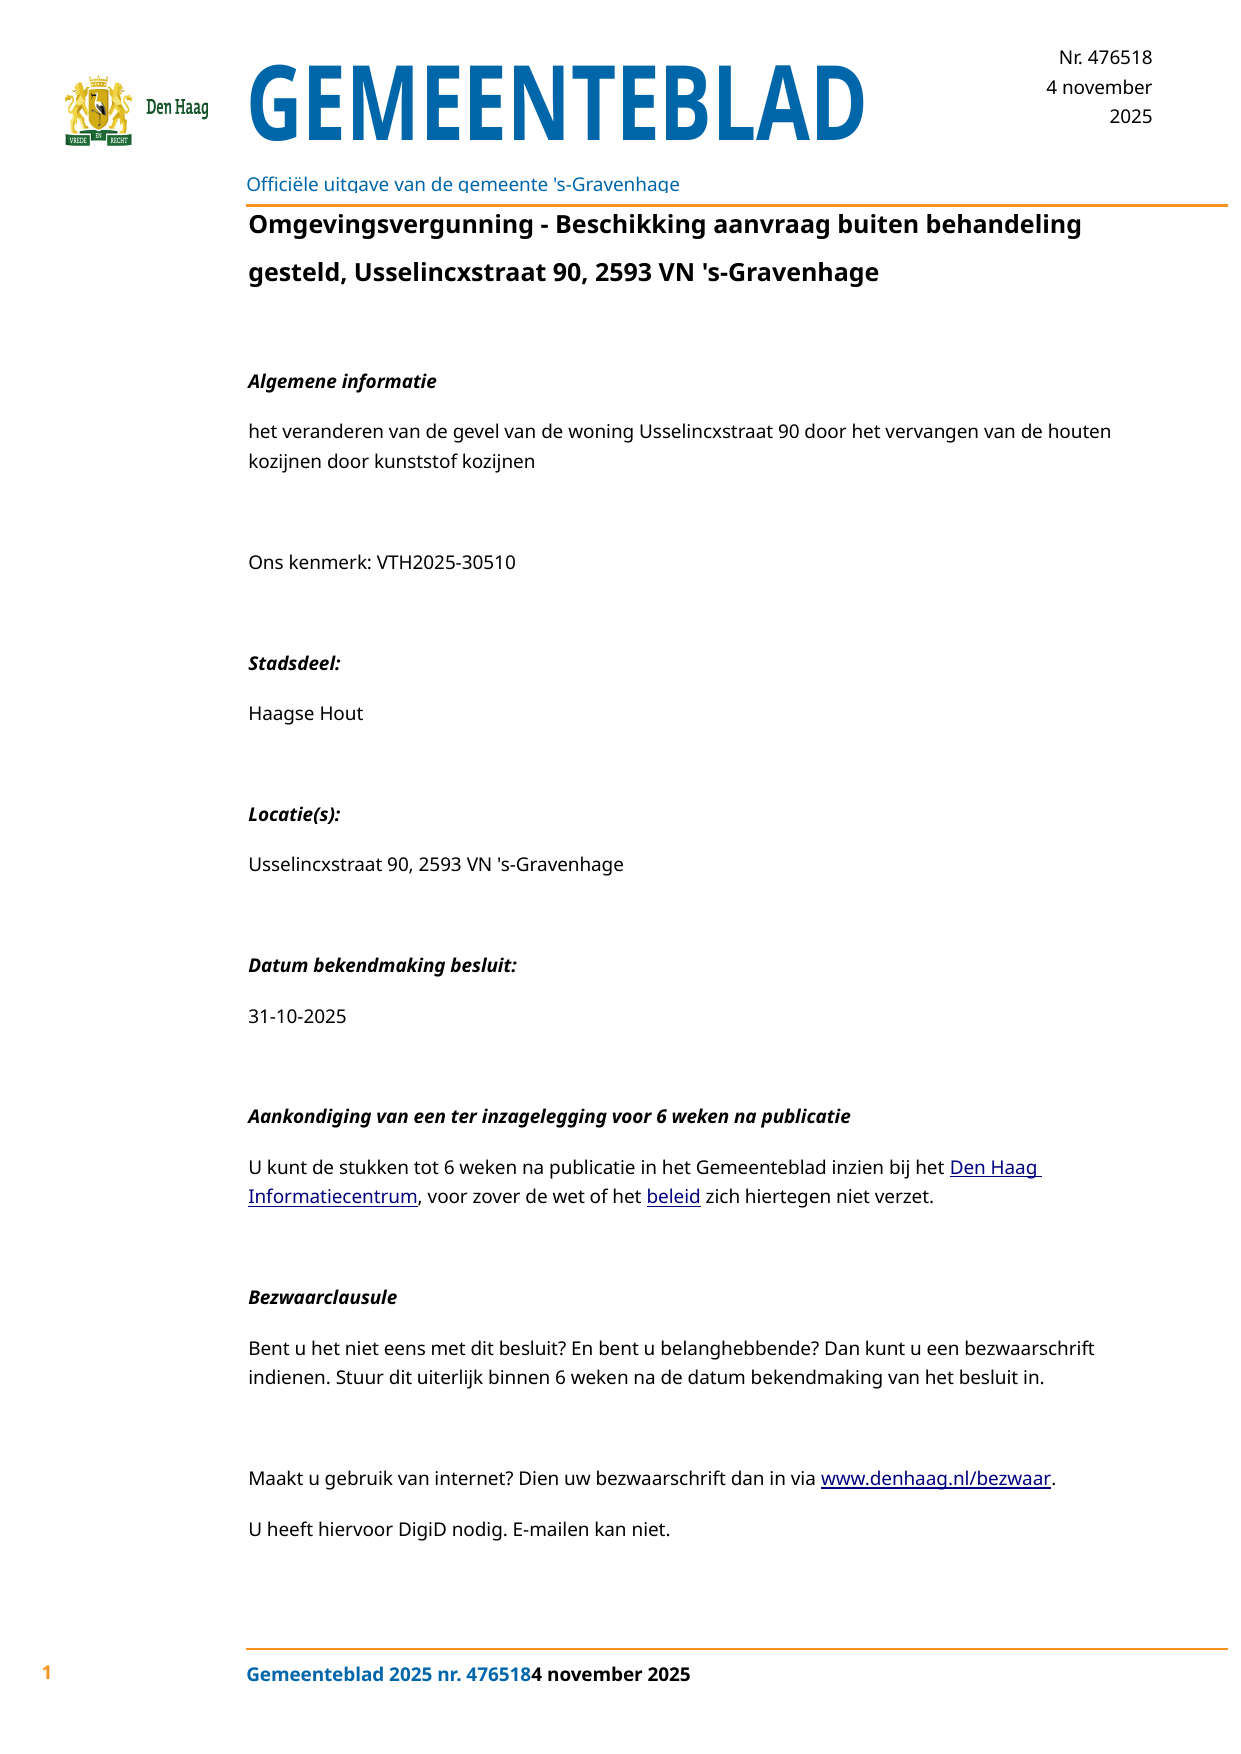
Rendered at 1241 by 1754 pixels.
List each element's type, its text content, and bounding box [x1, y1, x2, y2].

text Bezwaarclausule [248, 1284, 1152, 1310]
text het veranderen van de gevel van de woning Usselincxstraat 90 door het vervangen van de houten kozijnen door kunststof kozijnen [248, 419, 1152, 474]
text Bent u het niet eens met dit besluit? En bent u belanghebbende? Dan kunt u een bezwaarschrift indienen. Stuur dit uiterlijk binnen 6 weken na de datum bekendmaking van het besluit in. [248, 1335, 1152, 1390]
text Datum bekendmaking besluit: [248, 952, 1152, 978]
text U heeft hiervoor DigiD nodig. E-mailen kan niet. [248, 1516, 1152, 1542]
text Ons kenmerk: VTH2025-30510 [248, 549, 1152, 575]
text Maakt u gebruik van internet? Dien uw bezwaarschrift dan in via www.denhaag.nl/bezwaar. [248, 1465, 1152, 1491]
picture [41, 47, 231, 172]
text Aankondiging van een ter inzagelegging voor 6 weken na publicatie [248, 1104, 1152, 1129]
text Algemene informatie [248, 368, 1152, 394]
text Omgevingsvergunning - Beschikking aanvraag buiten behandeling gesteld, Usselincxstraat 90, 2593 VN 's-Gravenhage [248, 207, 1152, 288]
text Usselincxstraat 90, 2593 VN 's-Gravenhage [248, 852, 1152, 877]
text 31-10-2025 [248, 1003, 1152, 1029]
text U kunt de stukken tot 6 weken na publicatie in het Gemeenteblad inzien bij het Den Haag Informatiecentrum, voor zover de wet of het beleid zich hiertegen niet verzet. [248, 1154, 1152, 1209]
text Haagse Hout [248, 700, 1152, 726]
text Stadsdeel: [248, 650, 1152, 676]
text Locatie(s): [248, 801, 1152, 827]
